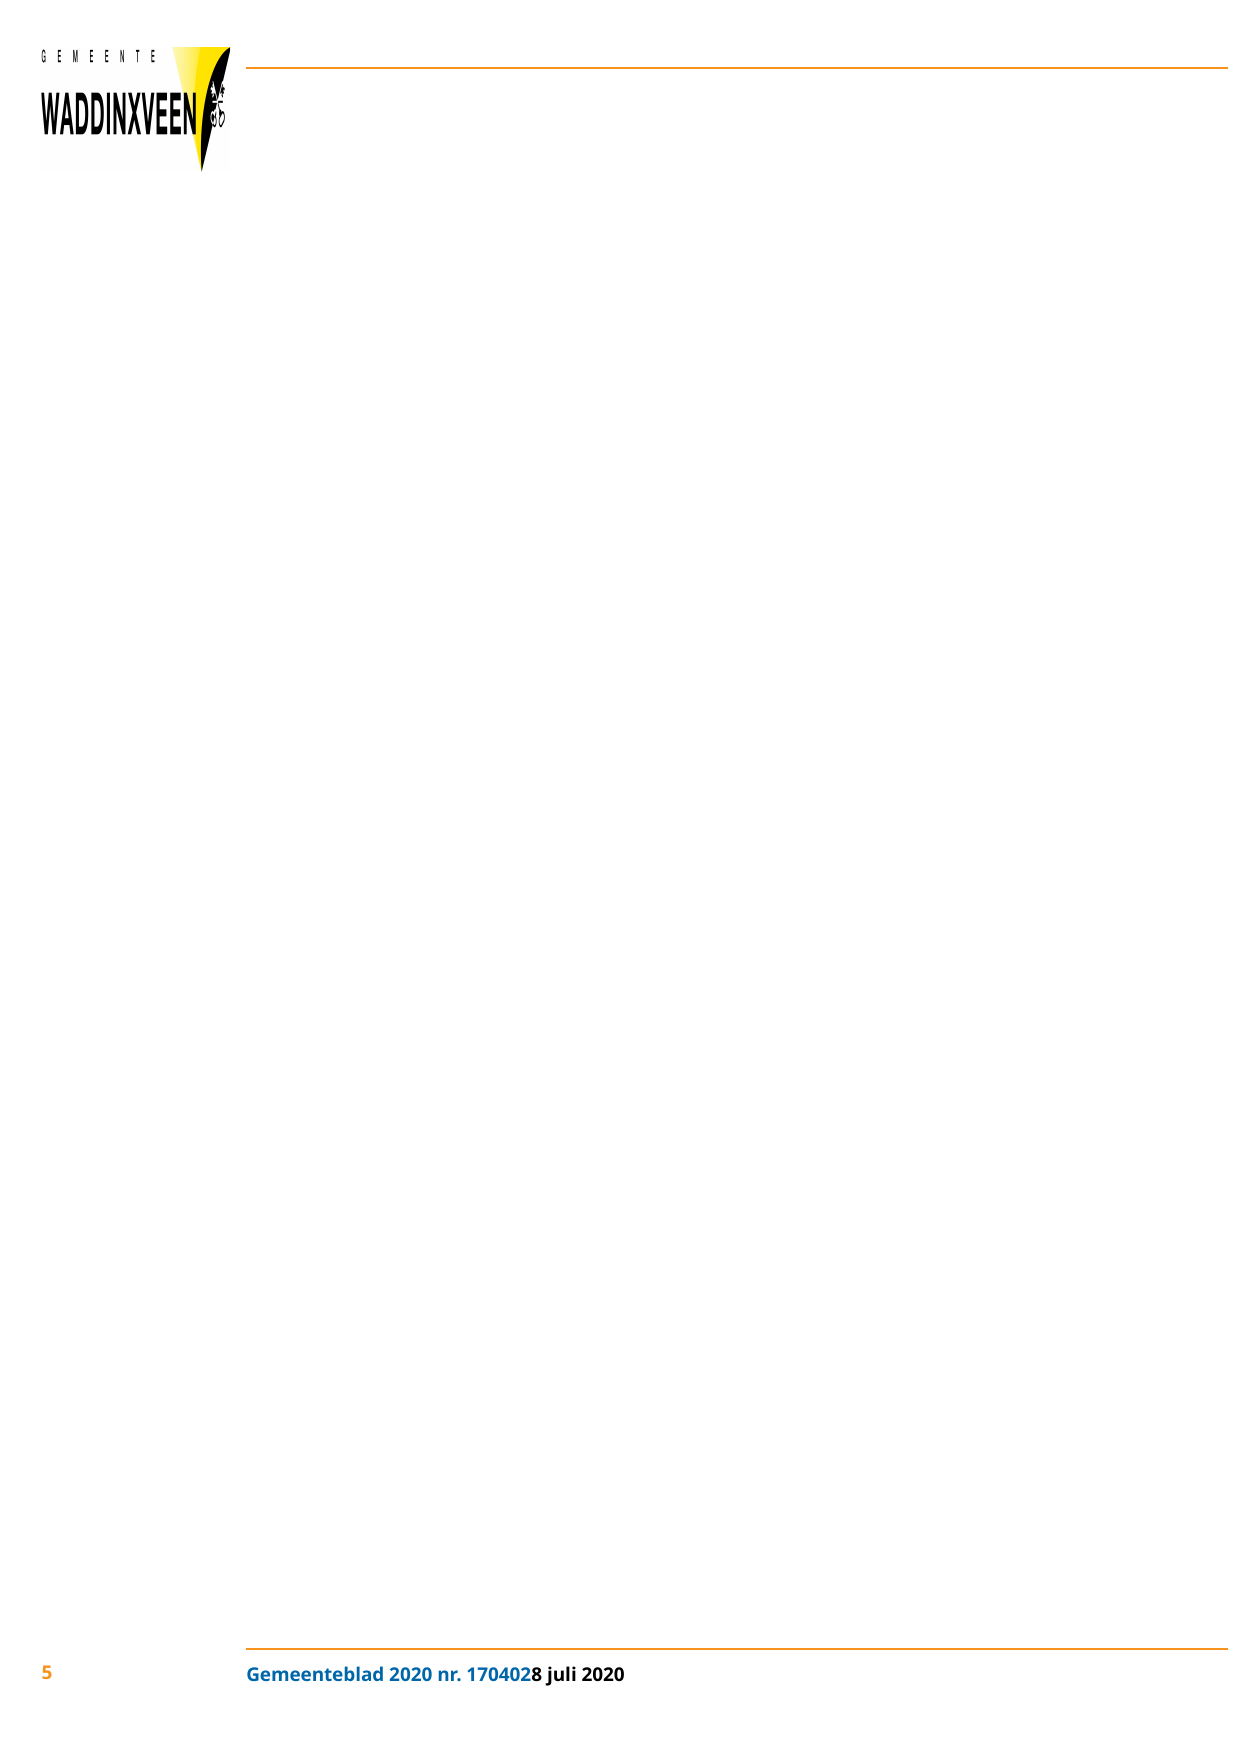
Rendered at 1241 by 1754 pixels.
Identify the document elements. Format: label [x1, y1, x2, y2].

picture [41, 47, 231, 172]
